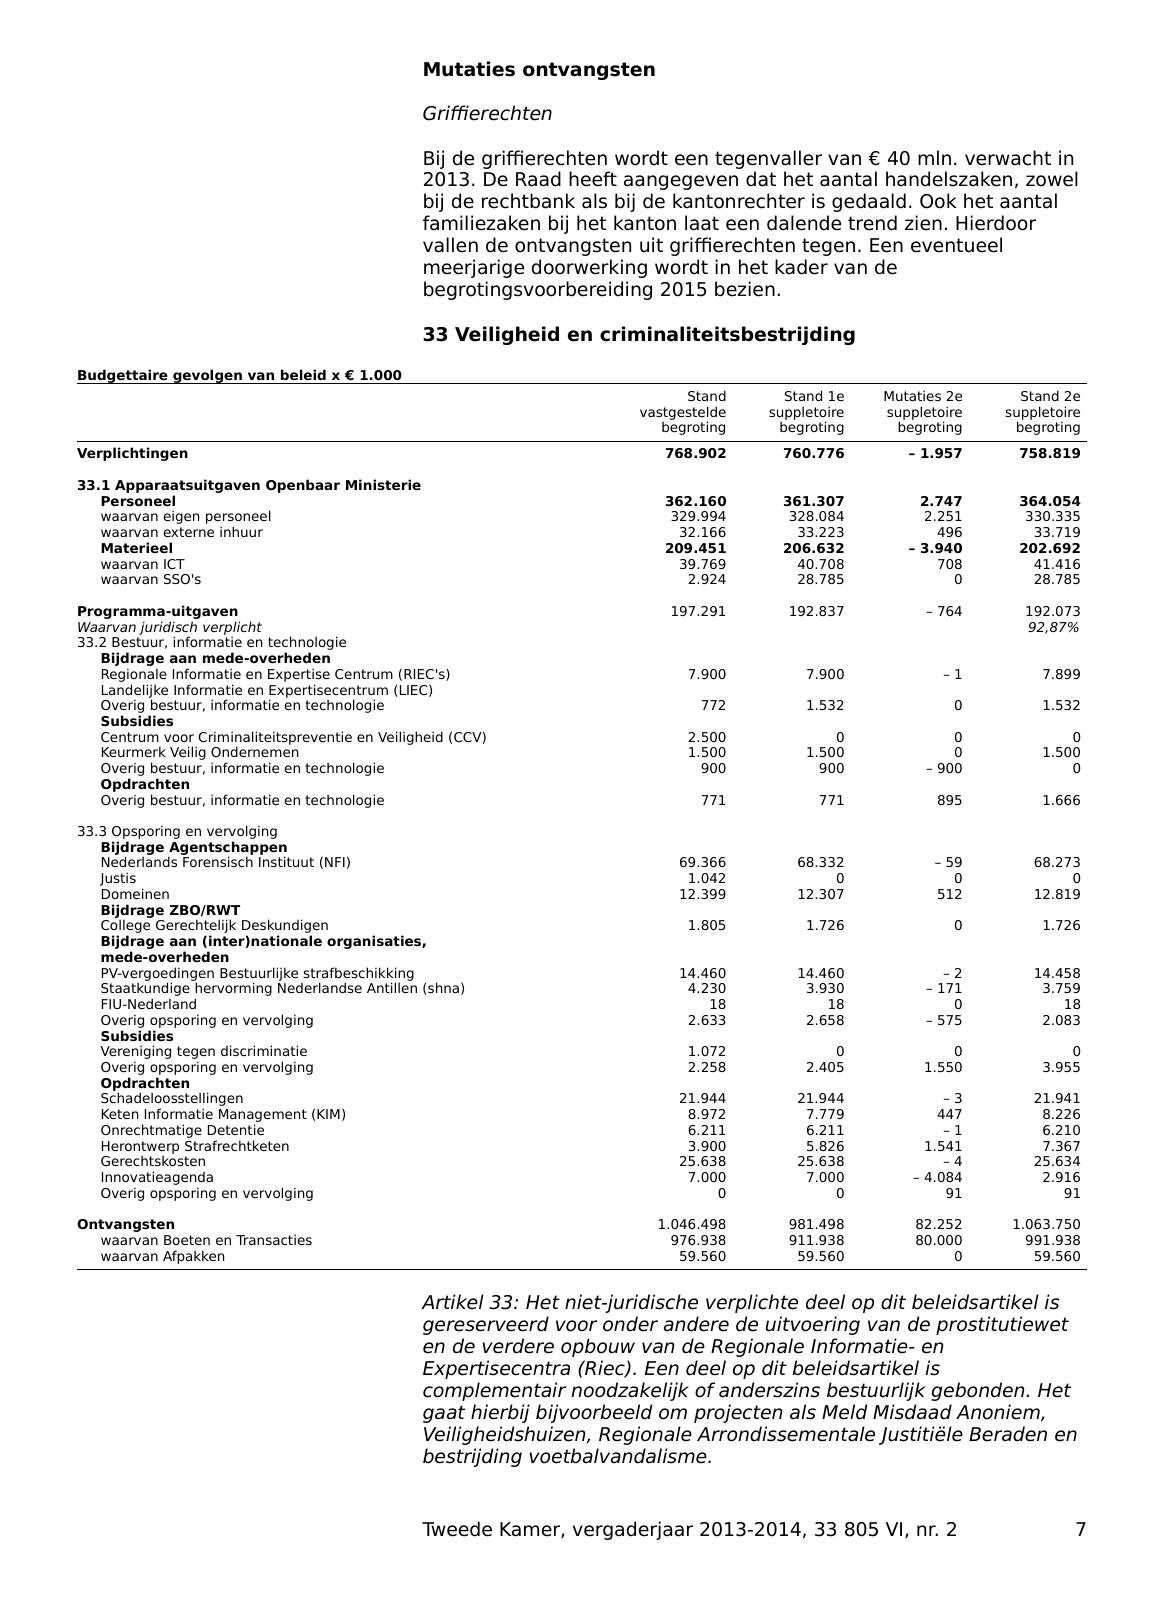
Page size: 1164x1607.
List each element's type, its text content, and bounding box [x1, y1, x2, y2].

table_cell [77, 934, 94, 965]
table_cell [850, 635, 968, 651]
table_cell 0 [969, 1044, 1087, 1060]
table_cell Stand vastgestelde begroting [614, 384, 732, 441]
table_cell [850, 1028, 968, 1044]
table_cell 0 [969, 730, 1087, 745]
table_cell 361.307 [732, 494, 850, 509]
table_cell 21.941 [969, 1091, 1087, 1107]
table_cell 0 [969, 761, 1087, 777]
table_cell 362.160 [614, 494, 732, 509]
table_cell Verplichtingen [77, 442, 614, 462]
table_cell 202.692 [969, 541, 1087, 556]
table_cell 192.837 [732, 604, 850, 619]
table_cell 771 [614, 793, 732, 808]
table_cell 1.072 [614, 1044, 732, 1060]
table_cell [77, 462, 94, 478]
table_cell 14.460 [614, 965, 732, 981]
table_cell [77, 793, 94, 808]
table_cell – 4.084 [850, 1170, 968, 1186]
table_cell [850, 1076, 968, 1091]
table_cell – 3 [850, 1091, 968, 1107]
table_cell [969, 478, 1087, 493]
table_cell [77, 494, 94, 509]
table_cell [77, 541, 94, 556]
table_cell [77, 384, 94, 441]
table_cell [732, 840, 850, 855]
table_cell [614, 714, 732, 729]
table_cell [969, 462, 1087, 478]
table_cell [77, 730, 94, 745]
table_cell Bijdrage ZBO/RWT [94, 903, 614, 918]
table_cell 2.251 [850, 509, 968, 525]
table_cell [77, 918, 94, 934]
table_cell [77, 714, 94, 729]
table_cell 2.633 [614, 1013, 732, 1028]
table_cell 0 [850, 745, 968, 761]
table_cell 2.258 [614, 1060, 732, 1076]
table_cell Domeinen [94, 887, 614, 902]
table_cell Stand 2e suppletoire begroting [969, 384, 1087, 441]
table_cell 14.460 [732, 965, 850, 981]
table_cell waarvan Boeten en Transacties [94, 1233, 614, 1248]
table_cell 33.223 [732, 525, 850, 541]
table_cell 14.458 [969, 965, 1087, 981]
table_cell [77, 1233, 94, 1248]
table_header Budgettaire gevolgen van beleid x € 1.000 [77, 367, 1087, 383]
table_cell [732, 1076, 850, 1091]
table_cell [969, 714, 1087, 729]
table_cell 5.826 [732, 1139, 850, 1154]
table_cell Justis [94, 871, 614, 887]
table_cell 25.638 [614, 1154, 732, 1170]
table_cell Opdrachten [94, 1076, 614, 1091]
table_cell 18 [732, 997, 850, 1013]
table_cell [614, 1076, 732, 1091]
table_cell [77, 588, 94, 604]
table_cell [969, 1201, 1087, 1217]
table_cell Waarvan juridisch verplicht [77, 619, 614, 635]
table_cell 28.785 [969, 572, 1087, 588]
table_cell [77, 1186, 94, 1201]
table_cell 209.451 [614, 541, 732, 556]
table_cell 59.560 [969, 1249, 1087, 1269]
table_cell [850, 1201, 968, 1217]
table_cell Subsidies [94, 1028, 614, 1044]
table_cell 0 [850, 698, 968, 714]
table_cell [77, 871, 94, 887]
table_cell Herontwerp Strafrechtketen [94, 1139, 614, 1154]
table_cell 2.916 [969, 1170, 1087, 1186]
table_cell [732, 635, 850, 651]
table_cell 91 [850, 1186, 968, 1201]
table_cell [77, 1249, 94, 1269]
table_cell [969, 1028, 1087, 1044]
table_cell 911.938 [732, 1233, 850, 1248]
table_cell 33.3 Opsporing en vervolging [77, 824, 614, 839]
table_cell [732, 619, 850, 635]
table_cell 2.747 [850, 494, 968, 509]
table_cell 21.944 [732, 1091, 850, 1107]
table_cell [77, 887, 94, 902]
table_cell Bijdrage aan mede-overheden [94, 651, 614, 667]
table_cell [614, 1028, 732, 1044]
table_cell [850, 714, 968, 729]
table_cell [94, 1201, 614, 1217]
table_cell [77, 1060, 94, 1076]
table_cell [614, 619, 732, 635]
table_cell [850, 478, 968, 493]
table_cell Opdrachten [94, 777, 614, 792]
table_cell [614, 651, 732, 667]
table_cell FIU-Nederland [94, 997, 614, 1013]
table_cell [850, 903, 968, 918]
table_cell – 4 [850, 1154, 968, 1170]
table_cell Gerechtskosten [94, 1154, 614, 1170]
table_cell 0 [732, 1044, 850, 1060]
table_cell 0 [850, 918, 968, 934]
table_cell Overig bestuur, informatie en technologie [94, 698, 614, 714]
table_cell 68.273 [969, 855, 1087, 871]
table_cell 328.084 [732, 509, 850, 525]
table_cell [732, 934, 850, 965]
table_cell 12.399 [614, 887, 732, 902]
table_cell 41.416 [969, 556, 1087, 572]
table_cell [77, 777, 94, 792]
table_cell [969, 777, 1087, 792]
table_cell [77, 1123, 94, 1138]
table_cell [77, 1028, 94, 1044]
table_cell [77, 509, 94, 525]
subtitle Griffierechten [422, 103, 1087, 125]
table_cell [732, 824, 850, 839]
table_cell 33.719 [969, 525, 1087, 541]
table_cell [614, 635, 732, 651]
table_cell 18 [969, 997, 1087, 1013]
table_cell Innovatieagenda [94, 1170, 614, 1186]
table_cell [969, 808, 1087, 824]
table_cell Stand 1e suppletoire begroting [732, 384, 850, 441]
table_cell 895 [850, 793, 968, 808]
table_cell [77, 745, 94, 761]
table_cell 900 [614, 761, 732, 777]
table_cell waarvan SSO's [94, 572, 614, 588]
table_cell Nederlands Forensisch Instituut (NFI) [94, 855, 614, 871]
table_cell College Gerechtelijk Deskundigen [94, 918, 614, 934]
table_cell – 575 [850, 1013, 968, 1028]
table_cell 92,87% [969, 619, 1087, 635]
table_cell [77, 997, 94, 1013]
table_cell 206.632 [732, 541, 850, 556]
table_cell 91 [969, 1186, 1087, 1201]
table_cell 1.666 [969, 793, 1087, 808]
table_cell 1.042 [614, 871, 732, 887]
table_cell 0 [732, 871, 850, 887]
text Bij de griffierechten wordt een tegenvaller van € 40 mln. verwacht in 2013. De Raad heeft aangegeven dat het aantal handelszaken, zowel bij de rechtbank als bij de kantonrechter is gedaald. Ook het aantal familiezaken bij het kanton laat een dalende trend zien. Hierdoor vallen de ontvangsten uit griffierechten tegen. Een eventueel meerjarige doorwerking wordt in het kader van de begrotingsvoorbereiding 2015 bezien. [422, 147, 1087, 301]
table_cell [732, 903, 850, 918]
table_cell [969, 635, 1087, 651]
table_cell Programma-uitgaven [77, 604, 614, 619]
table_cell [969, 824, 1087, 839]
table_cell Materieel [94, 541, 614, 556]
table_cell 28.785 [732, 572, 850, 588]
table_cell 496 [850, 525, 968, 541]
table_cell 1.500 [614, 745, 732, 761]
table_cell 329.994 [614, 509, 732, 525]
table_cell [77, 903, 94, 918]
table_cell 8.972 [614, 1107, 732, 1123]
table_cell 6.211 [614, 1123, 732, 1138]
table_cell 4.230 [614, 981, 732, 997]
table_cell 3.955 [969, 1060, 1087, 1076]
table_cell Mutaties 2e suppletoire begroting [850, 384, 968, 441]
table_cell 40.708 [732, 556, 850, 572]
table_cell 32.166 [614, 525, 732, 541]
table_cell [77, 698, 94, 714]
table_cell 7.779 [732, 1107, 850, 1123]
table_cell 69.366 [614, 855, 732, 871]
table_cell 981.498 [732, 1217, 850, 1233]
table_cell Subsidies [94, 714, 614, 729]
table_cell 1.550 [850, 1060, 968, 1076]
table_cell – 1 [850, 1123, 968, 1138]
table_cell [77, 1154, 94, 1170]
table_cell [732, 478, 850, 493]
table_cell [77, 808, 94, 824]
table_cell 0 [850, 572, 968, 588]
table_cell 0 [850, 730, 968, 745]
table_cell 1.532 [969, 698, 1087, 714]
table_cell [614, 824, 732, 839]
table_cell 6.211 [732, 1123, 850, 1138]
table_cell 25.638 [732, 1154, 850, 1170]
table_cell [77, 1091, 94, 1107]
table_cell 771 [732, 793, 850, 808]
table_cell – 1.957 [850, 442, 968, 462]
table_cell [850, 651, 968, 667]
table_cell Overig opsporing en vervolging [94, 1060, 614, 1076]
table_cell waarvan eigen personeel [94, 509, 614, 525]
table_cell 991.938 [969, 1233, 1087, 1248]
table_cell 0 [614, 1186, 732, 1201]
table_cell Onrechtmatige Detentie [94, 1123, 614, 1138]
table_cell Keten Informatie Management (KIM) [94, 1107, 614, 1123]
table_cell [614, 478, 732, 493]
table_cell 3.900 [614, 1139, 732, 1154]
table_cell – 1 [850, 667, 968, 698]
table_cell 18 [614, 997, 732, 1013]
table_cell [732, 651, 850, 667]
table_cell 900 [732, 761, 850, 777]
table_cell 197.291 [614, 604, 732, 619]
table_cell 39.769 [614, 556, 732, 572]
table_cell [969, 934, 1087, 965]
table_cell [77, 761, 94, 777]
table_cell [77, 1107, 94, 1123]
table_cell [614, 1201, 732, 1217]
table_cell [614, 588, 732, 604]
table_cell 2.924 [614, 572, 732, 588]
table_cell 1.046.498 [614, 1217, 732, 1233]
table_cell [969, 588, 1087, 604]
table_cell [614, 777, 732, 792]
table_cell [77, 840, 94, 855]
table_cell Overig opsporing en vervolging [94, 1186, 614, 1201]
table_cell [94, 384, 614, 441]
table_cell 33.1 Apparaatsuitgaven Openbaar Ministerie [77, 478, 614, 493]
table_cell 758.819 [969, 442, 1087, 462]
table_cell waarvan ICT [94, 556, 614, 572]
table_cell [94, 462, 614, 478]
table_cell 3.930 [732, 981, 850, 997]
table_cell [850, 840, 968, 855]
table_cell 33.2 Bestuur, informatie en technologie [77, 635, 614, 651]
table_cell 3.759 [969, 981, 1087, 997]
table_cell Regionale Informatie en Expertise Centrum (RIEC's) Landelijke Informatie en Expertisecentrum (LIEC) [94, 667, 614, 698]
table_cell Ontvangsten [77, 1217, 614, 1233]
table_cell [614, 808, 732, 824]
table_cell [850, 588, 968, 604]
table_cell [94, 808, 614, 824]
table_cell PV-vergoedingen Bestuurlijke strafbeschikking [94, 965, 614, 981]
table_cell 364.054 [969, 494, 1087, 509]
table_cell Vereniging tegen discriminatie [94, 1044, 614, 1060]
table_cell 0 [850, 1044, 968, 1060]
table_cell 330.335 [969, 509, 1087, 525]
table_cell 1.726 [969, 918, 1087, 934]
table_cell – 764 [850, 604, 968, 619]
table_cell [77, 556, 94, 572]
table_cell 59.560 [614, 1249, 732, 1269]
table_cell [969, 1076, 1087, 1091]
table_cell [732, 1028, 850, 1044]
table_cell 447 [850, 1107, 968, 1123]
table_cell 1.805 [614, 918, 732, 934]
table_cell 21.944 [614, 1091, 732, 1107]
table_cell Schadeloosstellingen [94, 1091, 614, 1107]
table_cell [969, 651, 1087, 667]
table_cell [850, 619, 968, 635]
table_cell [614, 903, 732, 918]
table_cell Keurmerk Veilig Ondernemen [94, 745, 614, 761]
table_cell 8.226 [969, 1107, 1087, 1123]
table_cell Bijdrage aan (inter)nationale organisaties, mede-overheden [94, 934, 614, 965]
table_cell [850, 824, 968, 839]
table_cell [614, 840, 732, 855]
table_cell [614, 462, 732, 478]
table_cell [77, 1044, 94, 1060]
table_cell 0 [850, 997, 968, 1013]
table_cell 192.073 [969, 604, 1087, 619]
table_cell [77, 1139, 94, 1154]
table_cell Staatkundige hervorming Nederlandse Antillen (shna) [94, 981, 614, 997]
table_cell Centrum voor Criminaliteitspreventie en Veiligheid (CCV) [94, 730, 614, 745]
table_cell 0 [850, 871, 968, 887]
table_cell waarvan externe inhuur [94, 525, 614, 541]
table_cell 0 [732, 730, 850, 745]
table_cell 1.541 [850, 1139, 968, 1154]
table_cell 2.500 [614, 730, 732, 745]
table_cell [732, 588, 850, 604]
table_cell 976.938 [614, 1233, 732, 1248]
table_cell 7.000 [732, 1170, 850, 1186]
table_cell 12.307 [732, 887, 850, 902]
table_cell Overig bestuur, informatie en technologie [94, 761, 614, 777]
table_cell 7.899 [969, 667, 1087, 698]
table_cell [732, 808, 850, 824]
table_cell 2.083 [969, 1013, 1087, 1028]
table_cell Overig opsporing en vervolging [94, 1013, 614, 1028]
table_cell 2.658 [732, 1013, 850, 1028]
table_cell 68.332 [732, 855, 850, 871]
table_cell [77, 1076, 94, 1091]
table_cell [77, 525, 94, 541]
table_cell [969, 840, 1087, 855]
table_cell 1.500 [732, 745, 850, 761]
table_cell [969, 903, 1087, 918]
table_cell [732, 462, 850, 478]
table_cell [732, 714, 850, 729]
table_cell waarvan Afpakken [94, 1249, 614, 1269]
table_cell [77, 981, 94, 997]
table_cell 512 [850, 887, 968, 902]
table_cell [732, 777, 850, 792]
table_cell 80.000 [850, 1233, 968, 1248]
table_cell Personeel [94, 494, 614, 509]
table_cell 7.900 [732, 667, 850, 698]
table_cell 6.210 [969, 1123, 1087, 1138]
table_cell 1.532 [732, 698, 850, 714]
table_cell [850, 808, 968, 824]
table_cell – 900 [850, 761, 968, 777]
table_cell 0 [969, 871, 1087, 887]
table_cell 12.819 [969, 887, 1087, 902]
table_cell [850, 934, 968, 965]
table_cell [850, 777, 968, 792]
table_cell 1.726 [732, 918, 850, 934]
table_cell – 59 [850, 855, 968, 871]
table_cell [850, 462, 968, 478]
table_cell [732, 1201, 850, 1217]
table_cell 7.000 [614, 1170, 732, 1186]
table_cell – 2 [850, 965, 968, 981]
table_cell 1.500 [969, 745, 1087, 761]
table_cell 768.902 [614, 442, 732, 462]
table_cell 7.900 [614, 667, 732, 698]
table_cell – 171 [850, 981, 968, 997]
table_cell [77, 651, 94, 667]
table_cell 0 [732, 1186, 850, 1201]
table_cell [77, 855, 94, 871]
subtitle Mutaties ontvangsten [422, 59, 1087, 81]
table_cell [94, 588, 614, 604]
table_cell 2.405 [732, 1060, 850, 1076]
table_cell 772 [614, 698, 732, 714]
table_cell [77, 1170, 94, 1186]
table_cell [77, 572, 94, 588]
table_cell 82.252 [850, 1217, 968, 1233]
subtitle 33 Veiligheid en criminaliteitsbestrijding [422, 323, 1087, 345]
text Artikel 33: Het niet-juridische verplichte deel op dit beleidsartikel is gereserveerd voor onder andere de uitvoering van de prostitutiewet en de verdere opbouw van de Regionale Informatie- en Expertisecentra (Riec). Een deel op dit beleidsartikel is complementair noodzakelijk of anderszins bestuurlijk gebonden. Het gaat hierbij bijvoorbeeld om projecten als Meld Misdaad Anoniem, Veiligheidshuizen, Regionale Arrondissementale Justitiële Beraden en bestrijding voetbalvandalisme. [422, 1292, 1087, 1468]
table_cell [77, 1201, 94, 1217]
table_cell 760.776 [732, 442, 850, 462]
table_cell Overig bestuur, informatie en technologie [94, 793, 614, 808]
table_cell Bijdrage Agentschappen [94, 840, 614, 855]
table_cell [77, 667, 94, 698]
table_cell – 3.940 [850, 541, 968, 556]
table_cell 25.634 [969, 1154, 1087, 1170]
table_cell 0 [850, 1249, 968, 1269]
table_cell [77, 1013, 94, 1028]
table_cell 708 [850, 556, 968, 572]
table_cell [77, 965, 94, 981]
table_cell 1.063.750 [969, 1217, 1087, 1233]
table_cell 59.560 [732, 1249, 850, 1269]
table_cell [614, 934, 732, 965]
table_cell 7.367 [969, 1139, 1087, 1154]
